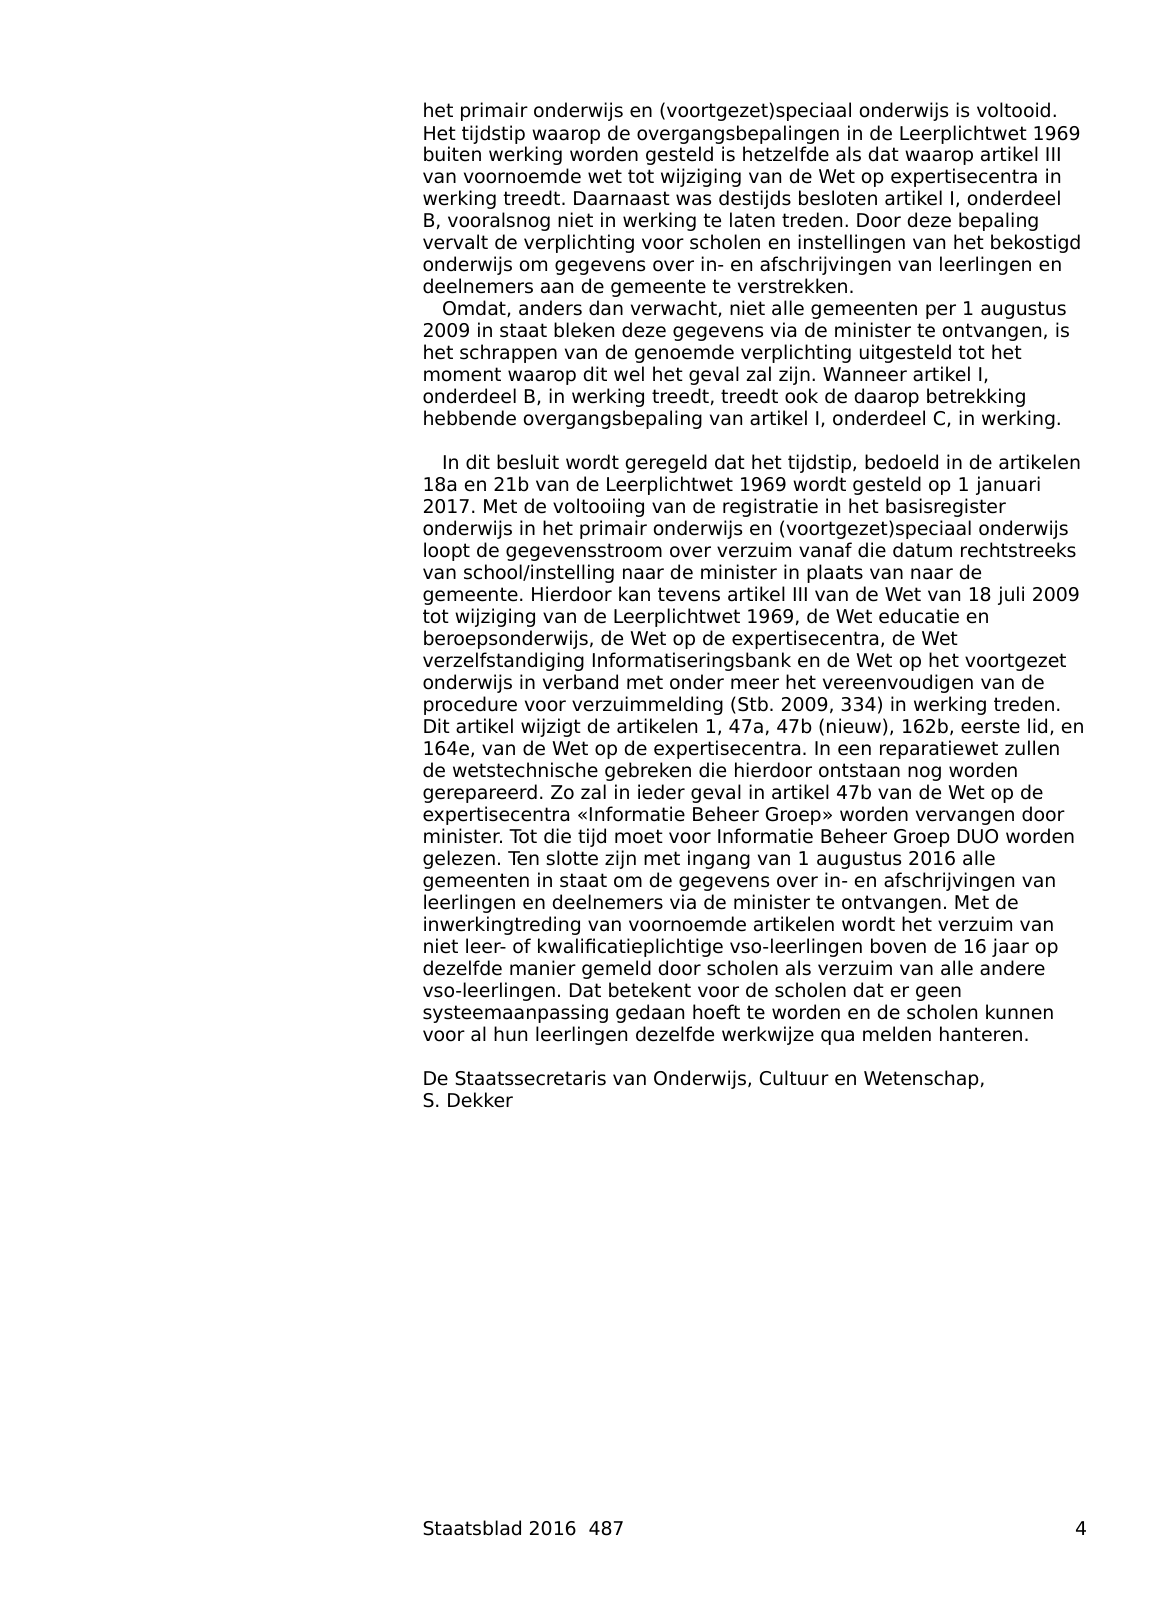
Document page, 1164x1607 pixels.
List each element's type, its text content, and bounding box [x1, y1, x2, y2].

text In dit besluit wordt geregeld dat het tijdstip, bedoeld in de artikelen 18a en 21b van de Leerplichtwet 1969 wordt gesteld op 1 januari 2017. Met de voltooiing van de registratie in het basisregister onderwijs in het primair onderwijs en (voortgezet)speciaal onderwijs loopt de gegevensstroom over verzuim vanaf die datum rechtstreeks van school/instelling naar de minister in plaats van naar de gemeente. Hierdoor kan tevens artikel III van de Wet van 18 juli 2009 tot wijziging van de Leerplichtwet 1969, de Wet educatie en beroepsonderwijs, de Wet op de expertisecentra, de Wet verzelfstandiging Informatiseringsbank en de Wet op het voortgezet onderwijs in verband met onder meer het vereenvoudigen van de procedure voor verzuimmelding (Stb. 2009, 334) in werking treden. Dit artikel wijzigt de artikelen 1, 47a, 47b (nieuw), 162b, eerste lid, en 164e, van de Wet op de expertisecentra. In een reparatiewet zullen de wetstechnische gebreken die hierdoor ontstaan nog worden gerepareerd. Zo zal in ieder geval in artikel 47b van de Wet op de expertisecentra «Informatie Beheer Groep» worden vervangen door minister. Tot die tijd moet voor Informatie Beheer Groep DUO worden gelezen. Ten slotte zijn met ingang van 1 augustus 2016 alle gemeenten in staat om de gegevens over in- en afschrijvingen van leerlingen en deelnemers via de minister te ontvangen. Met de inwerkingtreding van voornoemde artikelen wordt het verzuim van niet leer- of kwalificatieplichtige vso-leerlingen boven de 16 jaar op dezelfde manier gemeld door scholen als verzuim van alle andere vso-leerlingen. Dat betekent voor de scholen dat er geen systeemaanpassing gedaan hoeft te worden en de scholen kunnen voor al hun leerlingen dezelfde werkwijze qua melden hanteren. [422, 452, 1087, 1046]
text De Staatssecretaris van Onderwijs, Cultuur en Wetenschap, S. Dekker [422, 1068, 1087, 1112]
text Omdat, anders dan verwacht, niet alle gemeenten per 1 augustus 2009 in staat bleken deze gegevens via de minister te ontvangen, is het schrappen van de genoemde verplichting uitgesteld tot het moment waarop dit wel het geval zal zijn. Wanneer artikel I, onderdeel B, in werking treedt, treedt ook de daarop betrekking hebbende overgangsbepaling van artikel I, onderdeel C, in werking. [422, 298, 1087, 430]
text het primair onderwijs en (voortgezet)speciaal onderwijs is voltooid. Het tijdstip waarop de overgangsbepalingen in de Leerplichtwet 1969 buiten werking worden gesteld is hetzelfde als dat waarop artikel III van voornoemde wet tot wijziging van de Wet op expertisecentra in werking treedt. Daarnaast was destijds besloten artikel I, onderdeel B, vooralsnog niet in werking te laten treden. Door deze bepaling vervalt de verplichting voor scholen en instellingen van het bekostigd onderwijs om gegevens over in- en afschrijvingen van leerlingen en deelnemers aan de gemeente te verstrekken. [422, 100, 1087, 298]
